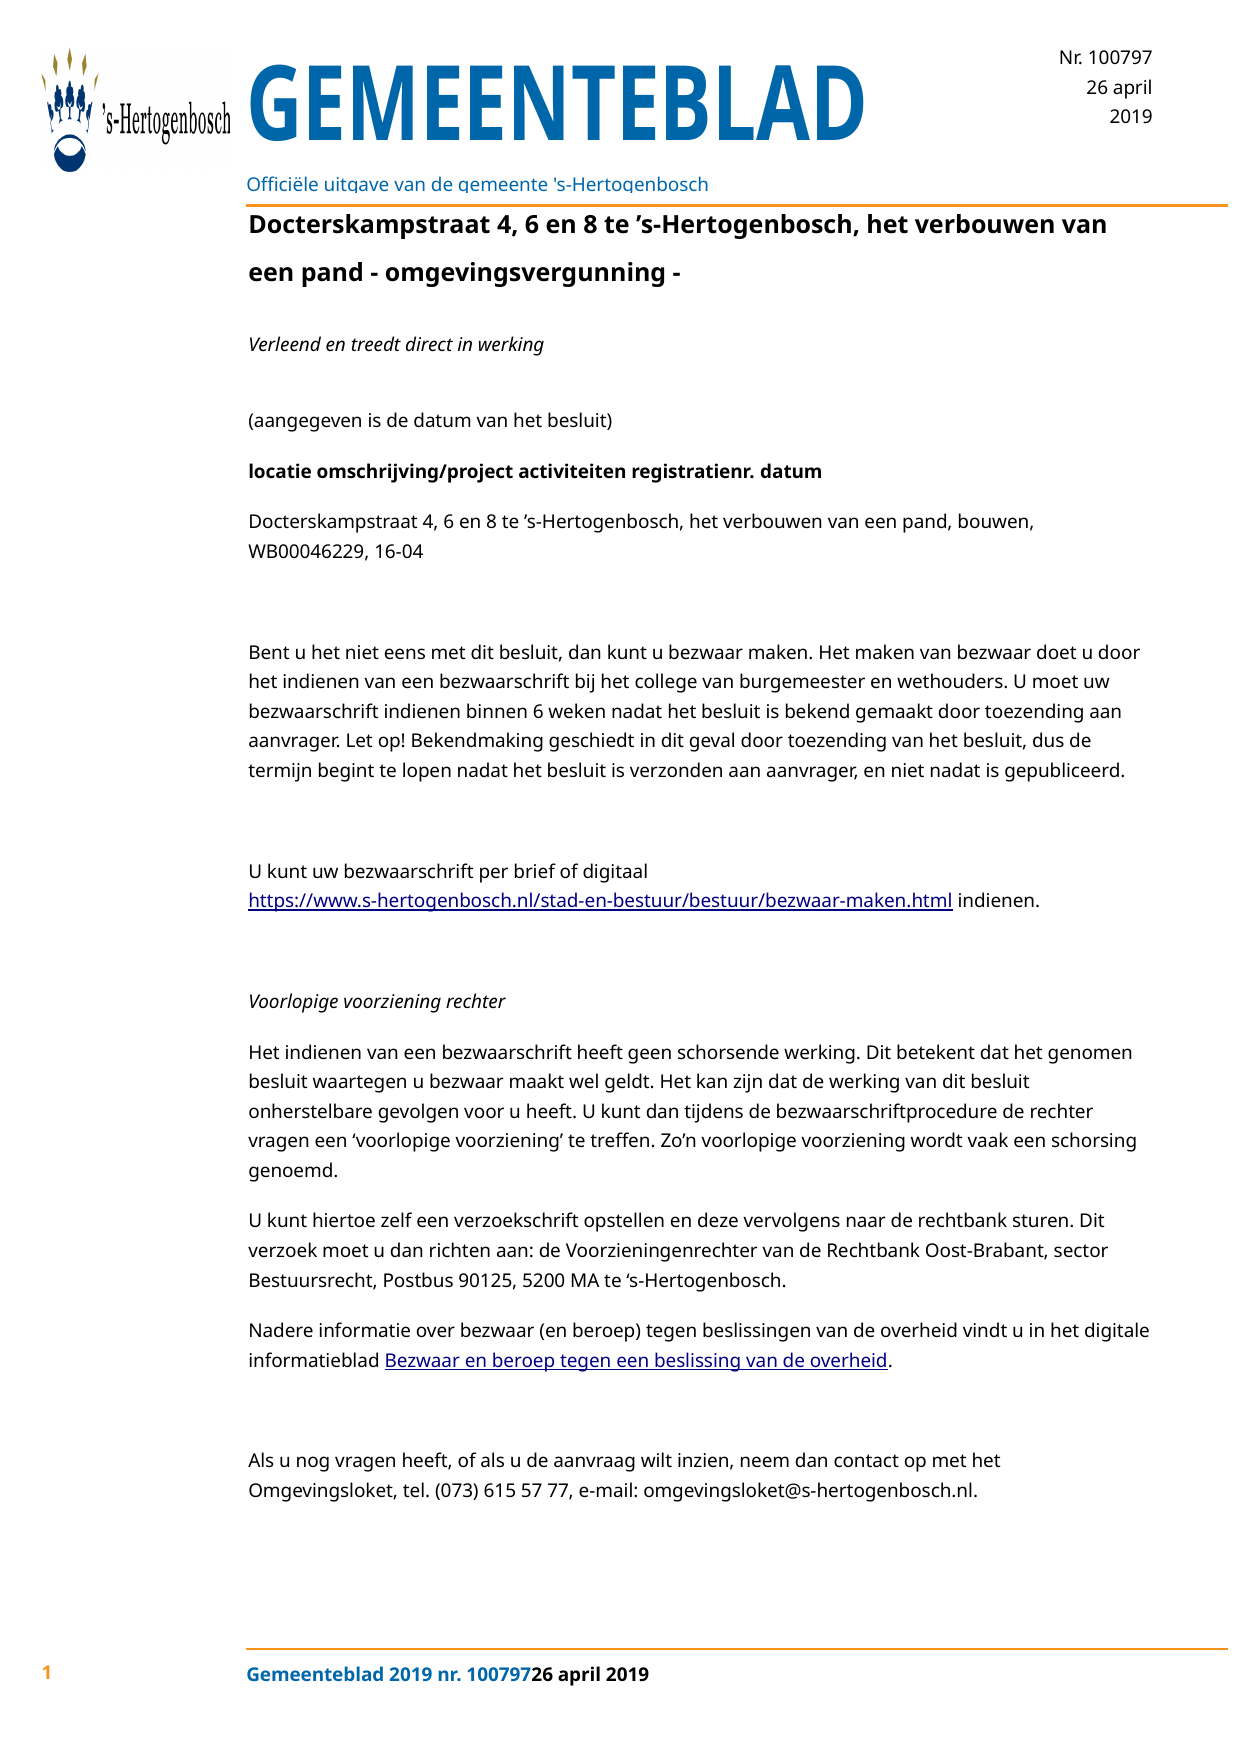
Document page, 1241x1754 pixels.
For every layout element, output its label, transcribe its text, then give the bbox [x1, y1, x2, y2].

picture [41, 47, 231, 172]
text Voorlopige voorziening rechter [248, 988, 1152, 1014]
text Docterskampstraat 4, 6 en 8 te ’s-Hertogenbosch, het verbouwen van een pand - omgevingsvergunning - [248, 207, 1152, 288]
text U kunt hiertoe zelf een verzoekschrift opstellen en deze vervolgens naar de rechtbank sturen. Dit verzoek moet u dan richten aan: de Voorzieningenrechter van de Rechtbank Oost-Brabant, sector Bestuursrecht, Postbus 90125, 5200 MA te ‘s-Hertogenbosch. [248, 1208, 1152, 1292]
text Als u nog vragen heeft, of als u de aanvraag wilt inzien, neem dan contact op met het Omgevingsloket, tel. (073) 615 57 77, e-mail: omgevingsloket@s-hertogenbosch.nl. [248, 1448, 1152, 1503]
text Nadere informatie over bezwaar (en beroep) tegen beslissingen van de overheid vindt u in het digitale informatieblad Bezwaar en beroep tegen een beslissing van de overheid. [248, 1317, 1152, 1372]
text U kunt uw bezwaarschrift per brief of digitaal https://www.s-hertogenbosch.nl/stad-en-bestuur/bestuur/bezwaar-maken.html indienen. [248, 858, 1152, 913]
text locatie omschrijving/project activiteiten registratienr. datum [248, 458, 1152, 484]
text (aangegeven is de datum van het besluit) [248, 408, 1152, 433]
text Docterskampstraat 4, 6 en 8 te ’s-Hertogenbosch, het verbouwen van een pand, bouwen, WB00046229, 16-04 [248, 508, 1152, 564]
text Bent u het niet eens met dit besluit, dan kunt u bezwaar maken. Het maken van bezwaar doet u door het indienen van een bezwaarschrift bij het college van burgemeester en wethouders. U moet uw bezwaarschrift indienen binnen 6 weken nadat het besluit is bekend gemaakt door toezending aan aanvrager. Let op! Bekendmaking geschiedt in dit geval door toezending van het besluit, dus de termijn begint te lopen nadat het besluit is verzonden aan aanvrager, en niet nadat is gepubliceerd. [248, 639, 1152, 783]
text Verleend en treedt direct in werking [248, 331, 1152, 357]
text Het indienen van een bezwaarschrift heeft geen schorsende werking. Dit betekent dat het genomen besluit waartegen u bezwaar maakt wel geldt. Het kan zijn dat de werking van dit besluit onherstelbare gevolgen voor u heeft. U kunt dan tijdens de bezwaarschriftprocedure de rechter vragen een ‘voorlopige voorziening’ te treffen. Zo’n voorlopige voorziening wordt vaak een schorsing genoemd. [248, 1039, 1152, 1183]
